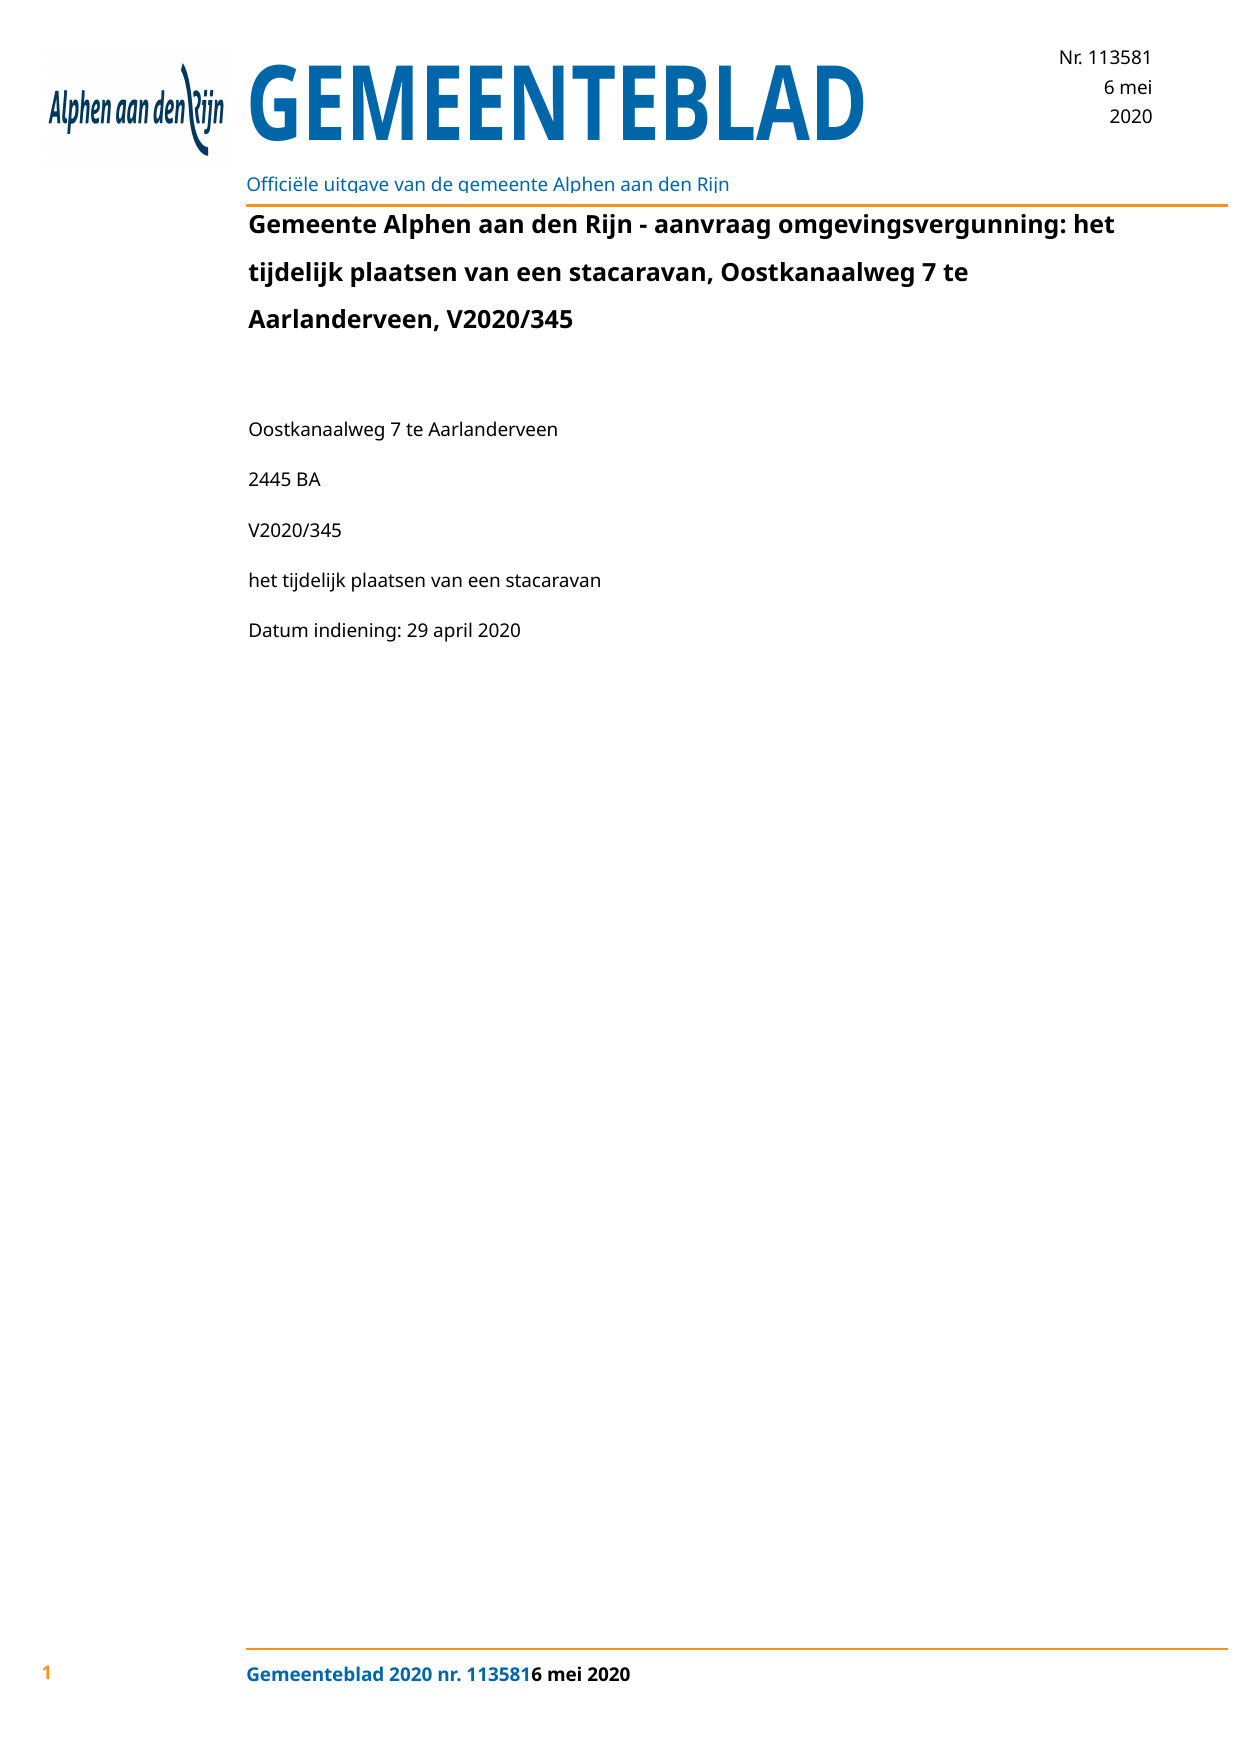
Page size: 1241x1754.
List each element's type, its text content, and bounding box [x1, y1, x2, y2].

text Gemeente Alphen aan den Rijn - aanvraag omgevingsvergunning: het tijdelijk plaatsen van een stacaravan, Oostkanaalweg 7 te Aarlanderveen, V2020/345 [248, 207, 1152, 336]
picture [41, 47, 231, 172]
text Datum indiening: 29 april 2020 [248, 618, 1152, 643]
text 2445 BA [248, 466, 1152, 492]
text het tijdelijk plaatsen van een stacaravan [248, 567, 1152, 593]
text Oostkanaalweg 7 te Aarlanderveen [248, 416, 1152, 442]
text V2020/345 [248, 517, 1152, 542]
